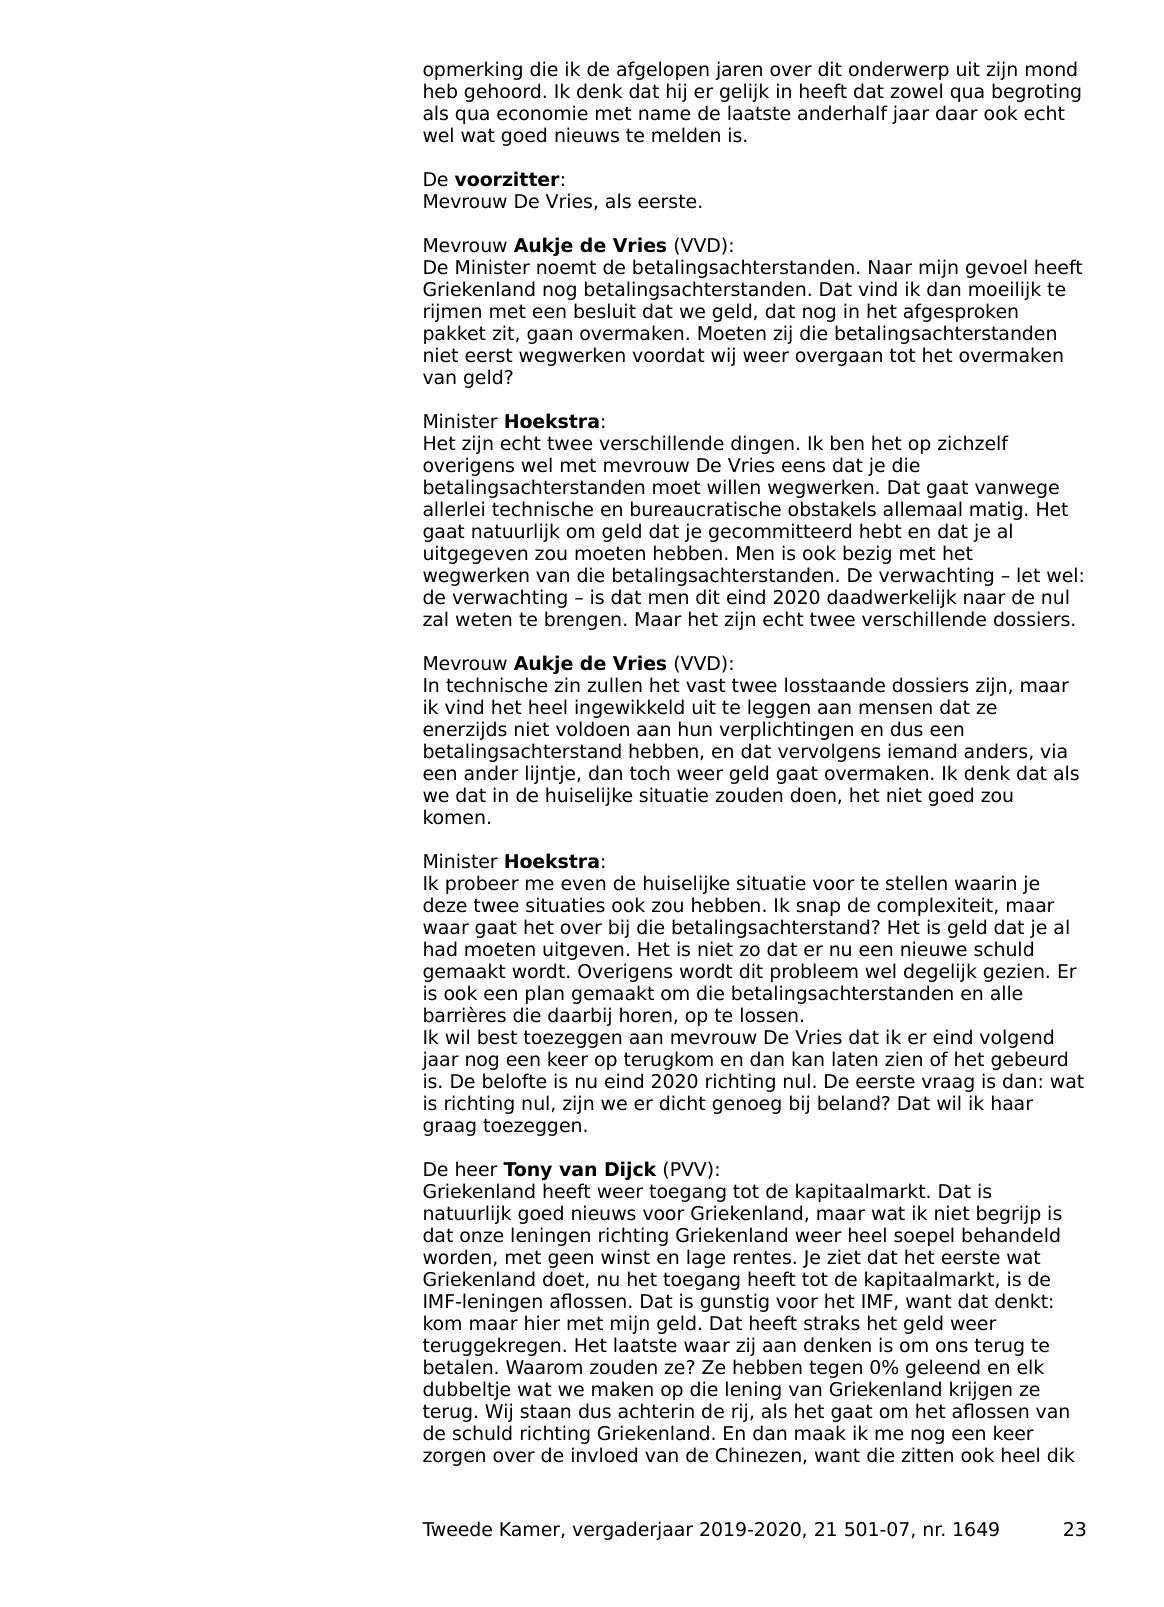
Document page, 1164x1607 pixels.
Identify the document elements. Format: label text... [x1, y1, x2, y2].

text Griekenland heeft weer toegang tot de kapitaalmarkt. Dat is natuurlijk goed nieuws voor Griekenland, maar wat ik niet begrijp is dat onze leningen richting Griekenland weer heel soepel behandeld worden, met geen winst en lage rentes. Je ziet dat het eerste wat Griekenland doet, nu het toegang heeft tot de kapitaalmarkt, is de IMF-leningen aflossen. Dat is gunstig voor het IMF, want dat denkt: kom maar hier met mijn geld. Dat heeft straks het geld weer teruggekregen. Het laatste waar zij aan denken is om ons terug te betalen. Waarom zouden ze? Ze hebben tegen 0% geleend en elk dubbeltje wat we maken op die lening van Griekenland krijgen ze terug. Wij staan dus achterin de rij, als het gaat om het aflossen van de schuld richting Griekenland. En dan maak ik me nog een keer zorgen over de invloed van de Chinezen, want die zitten ook heel dik [422, 1181, 1087, 1467]
text Mevrouw Aukje de Vries (VVD): [422, 653, 1087, 675]
text Mevrouw De Vries, als eerste. [422, 191, 1087, 213]
text In technische zin zullen het vast twee losstaande dossiers zijn, maar ik vind het heel ingewikkeld uit te leggen aan mensen dat ze enerzijds niet voldoen aan hun verplichtingen en dus een betalingsachterstand hebben, en dat vervolgens iemand anders, via een ander lijntje, dan toch weer geld gaat overmaken. Ik denk dat als we dat in de huiselijke situatie zouden doen, het niet goed zou komen. [422, 675, 1087, 829]
text Minister Hoekstra: [422, 411, 1087, 433]
text Mevrouw Aukje de Vries (VVD): [422, 235, 1087, 257]
text De Minister noemt de betalingsachterstanden. Naar mijn gevoel heeft Griekenland nog betalingsachterstanden. Dat vind ik dan moeilijk te rijmen met een besluit dat we geld, dat nog in het afgesproken pakket zit, gaan overmaken. Moeten zij die betalingsachterstanden niet eerst wegwerken voordat wij weer overgaan tot het overmaken van geld? [422, 257, 1087, 389]
text opmerking die ik de afgelopen jaren over dit onderwerp uit zijn mond heb gehoord. Ik denk dat hij er gelijk in heeft dat zowel qua begroting als qua economie met name de laatste anderhalf jaar daar ook echt wel wat goed nieuws te melden is. [422, 59, 1087, 147]
text Minister Hoekstra: [422, 851, 1087, 873]
text Ik wil best toezeggen aan mevrouw De Vries dat ik er eind volgend jaar nog een keer op terugkom en dan kan laten zien of het gebeurd is. De belofte is nu eind 2020 richting nul. De eerste vraag is dan: wat is richting nul, zijn we er dicht genoeg bij beland? Dat wil ik haar graag toezeggen. [422, 1027, 1087, 1137]
text Het zijn echt twee verschillende dingen. Ik ben het op zichzelf overigens wel met mevrouw De Vries eens dat je die betalingsachterstanden moet willen wegwerken. Dat gaat vanwege allerlei technische en bureaucratische obstakels allemaal matig. Het gaat natuurlijk om geld dat je gecommitteerd hebt en dat je al uitgegeven zou moeten hebben. Men is ook bezig met het wegwerken van die betalingsachterstanden. De verwachting – let wel: de verwachting – is dat men dit eind 2020 daadwerkelijk naar de nul zal weten te brengen. Maar het zijn echt twee verschillende dossiers. [422, 433, 1087, 631]
text Ik probeer me even de huiselijke situatie voor te stellen waarin je deze twee situaties ook zou hebben. Ik snap de complexiteit, maar waar gaat het over bij die betalingsachterstand? Het is geld dat je al had moeten uitgeven. Het is niet zo dat er nu een nieuwe schuld gemaakt wordt. Overigens wordt dit probleem wel degelijk gezien. Er is ook een plan gemaakt om die betalingsachterstanden en alle barrières die daarbij horen, op te lossen. [422, 873, 1087, 1027]
text De voorzitter: [422, 169, 1087, 191]
text De heer Tony van Dijck (PVV): [422, 1159, 1087, 1181]
